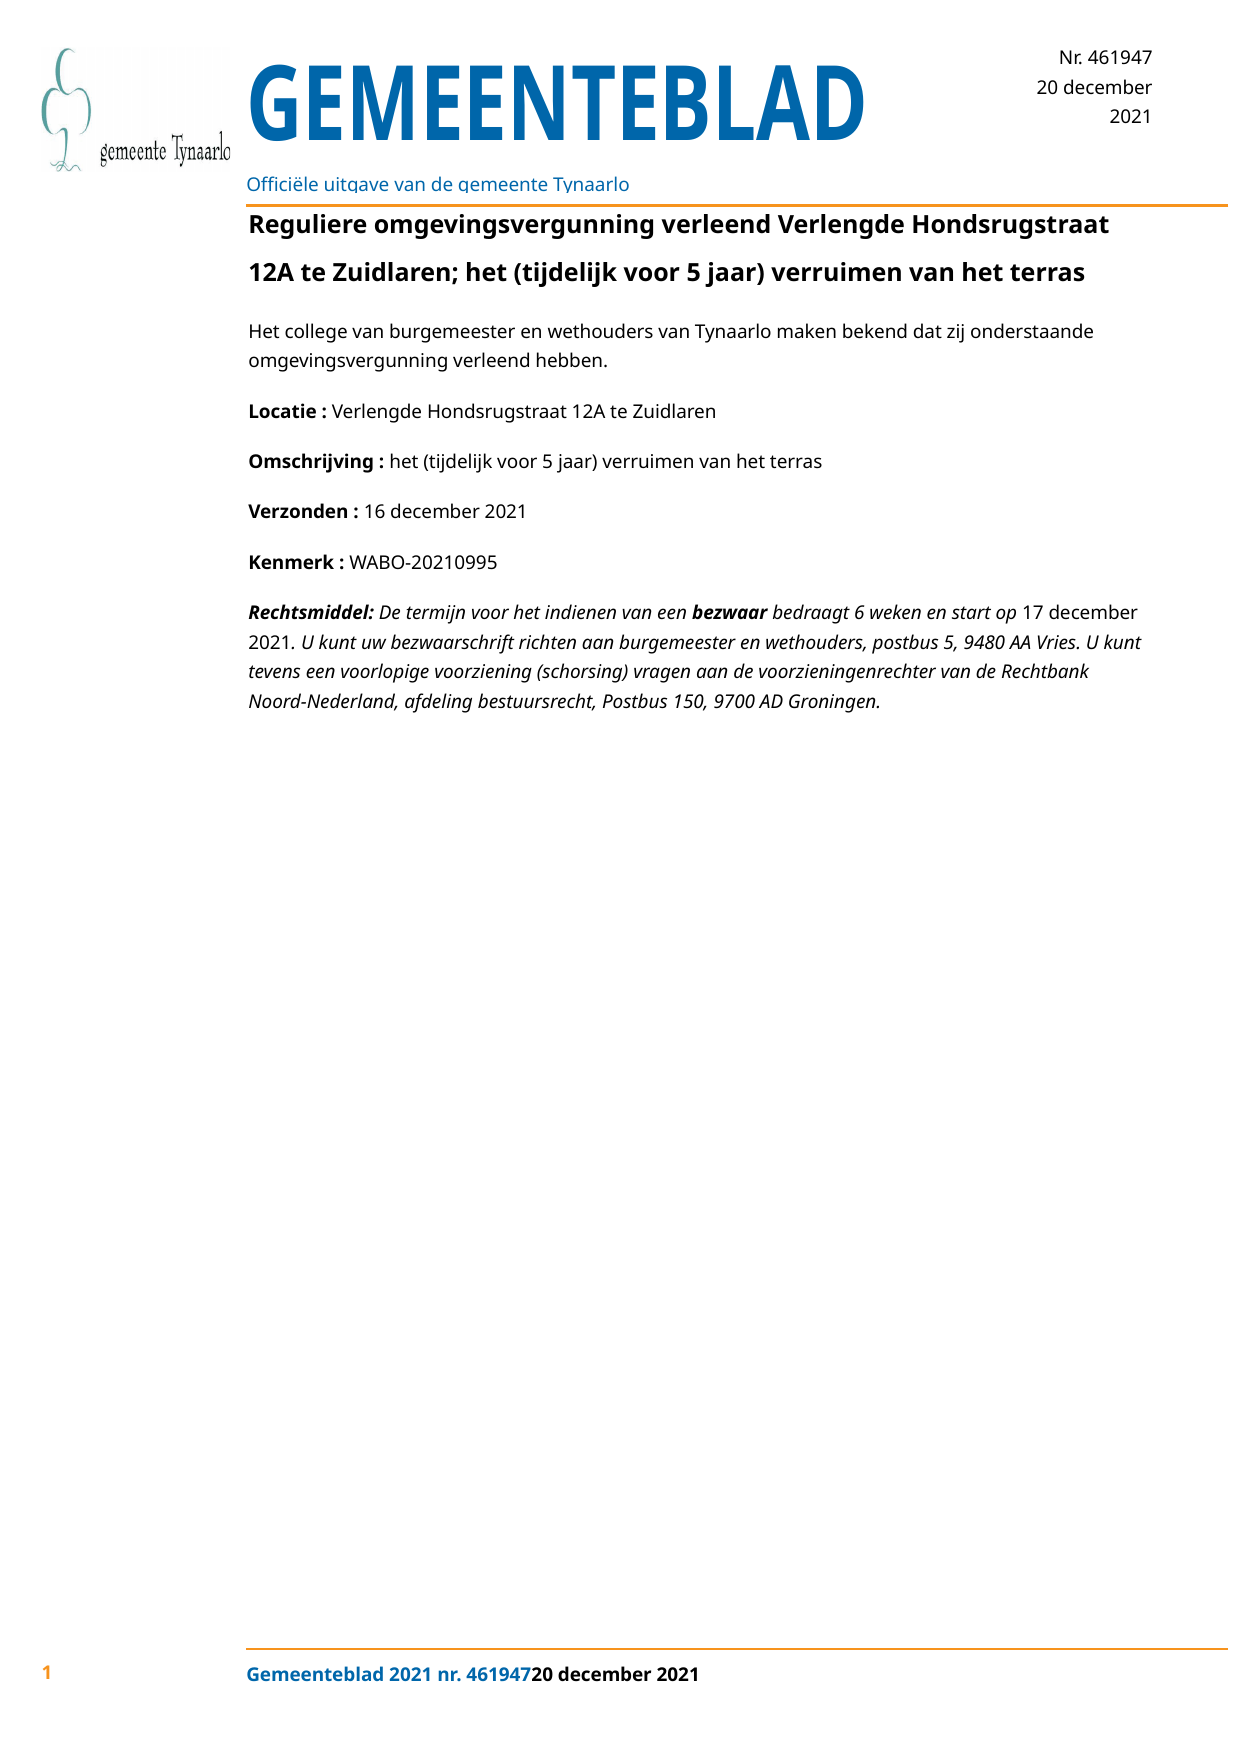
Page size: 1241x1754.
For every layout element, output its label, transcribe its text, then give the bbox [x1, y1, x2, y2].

text Verzonden : 16 december 2021 [248, 499, 1152, 524]
text Locatie : Verlengde Hondsrugstraat 12A te Zuidlaren [248, 398, 1152, 424]
text Het college van burgemeester en wethouders van Tynaarlo maken bekend dat zij onderstaande omgevingsvergunning verleend hebben. [248, 318, 1152, 373]
text Omschrijving : het (tijdelijk voor 5 jaar) verruimen van het terras [248, 448, 1152, 474]
text Reguliere omgevingsvergunning verleend Verlengde Hondsrugstraat 12A te Zuidlaren; het (tijdelijk voor 5 jaar) verruimen van het terras [248, 207, 1152, 288]
text Rechtsmiddel: De termijn voor het indienen van een bezwaar bedraagt 6 weken en start op 17 december 2021. U kunt uw bezwaarschrift richten aan burgemeester en wethouders, postbus 5, 9480 AA Vries. U kunt tevens een voorlopige voorziening (schorsing) vragen aan de voorzieningenrechter van de Rechtbank Noord-Nederland, afdeling bestuursrecht, Postbus 150, 9700 AD Groningen. [248, 599, 1152, 714]
text Kenmerk : WABO-20210995 [248, 549, 1152, 575]
picture [41, 47, 231, 172]
